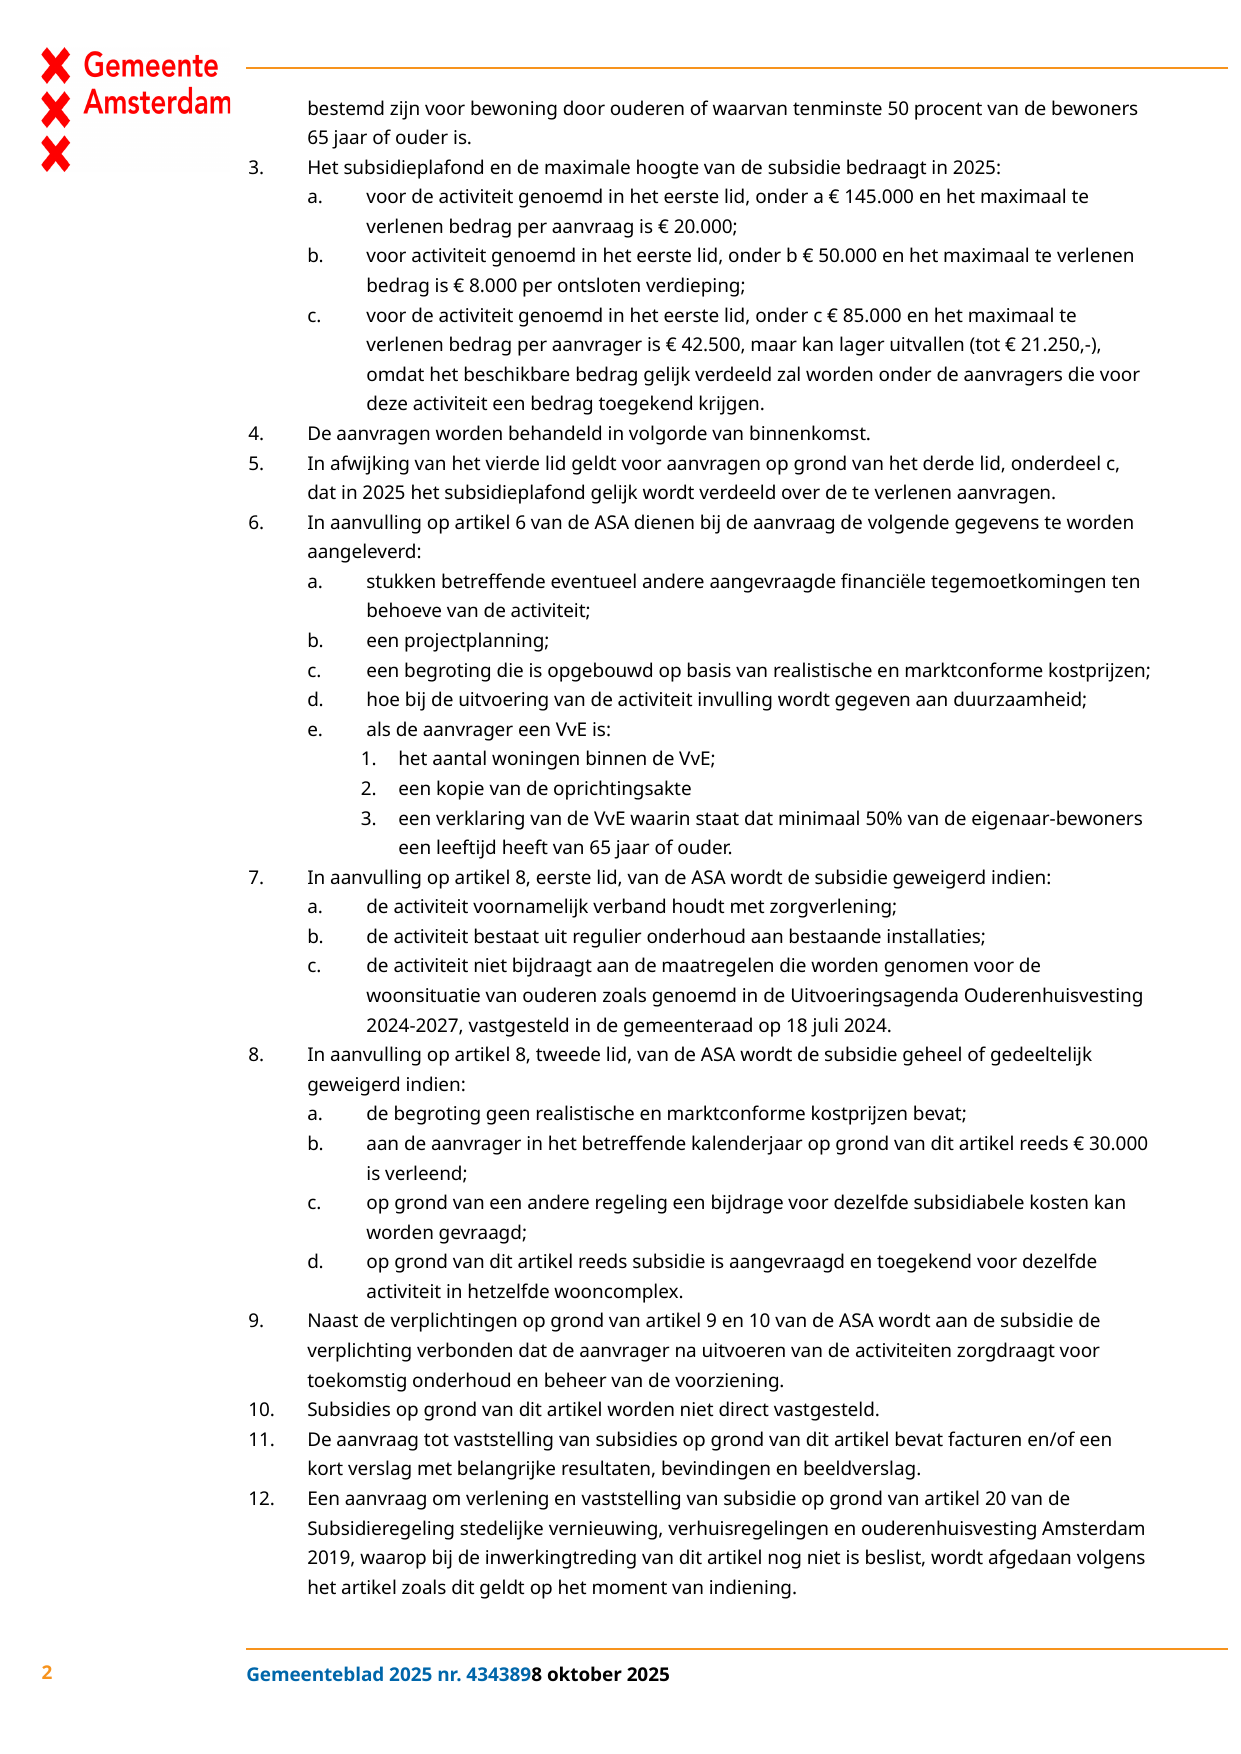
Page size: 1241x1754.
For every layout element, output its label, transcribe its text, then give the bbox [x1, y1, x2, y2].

list Een aanvraag om verlening en vaststelling van subsidie op grond van artikel 20 van de Subsidieregeling stedelijke vernieuwing, verhuisregelingen en ouderenhuisvesting Amsterdam 2019, waarop bij de inwerkingtreding van dit artikel nog niet is beslist, wordt afgedaan volgens het artikel zoals dit geldt op het moment van indiening. [248, 1485, 1152, 1600]
list de activiteit niet bijdraagt aan de maatregelen die worden genomen voor de woonsituatie van ouderen zoals genoemd in de Uitvoeringsagenda Ouderenhuisvesting 2024-2027, vastgesteld in de gemeenteraad op 18 juli 2024. [307, 953, 1152, 1038]
list De aanvraag tot vaststelling van subsidies op grond van dit artikel bevat facturen en/of een kort verslag met belangrijke resultaten, bevindingen en beeldverslag. [248, 1426, 1152, 1481]
list Subsidies op grond van dit artikel worden niet direct vastgesteld. [248, 1396, 1152, 1422]
list een begroting die is opgebouwd op basis van realistische en marktconforme kostprijzen; [307, 657, 1152, 683]
list de activiteit voornamelijk verband houdt met zorgverlening; [307, 893, 1152, 919]
list op grond van een andere regeling een bijdrage voor dezelfde subsidiabele kosten kan worden gevraagd; [307, 1189, 1152, 1245]
list op grond van dit artikel reeds subsidie is aangevraagd en toegekend voor dezelfde activiteit in hetzelfde wooncomplex. [307, 1248, 1152, 1304]
list stukken betreffende eventueel andere aangevraagde financiële tegemoetkomingen ten behoeve van de activiteit; [307, 568, 1152, 623]
list Naast de verplichtingen op grond van artikel 9 en 10 van de ASA wordt aan de subsidie de verplichting verbonden dat de aanvrager na uitvoeren van de activiteiten zorgdraagt voor toekomstig onderhoud en beheer van de voorziening. [248, 1308, 1152, 1393]
list bestemd zijn voor bewoning door ouderen of waarvan tenminste 50 procent van de bewoners 65 jaar of ouder is. [248, 95, 1152, 150]
list In aanvulling op artikel 8, eerste lid, van de ASA wordt de subsidie geweigerd indien: [248, 864, 1152, 890]
list een projectplanning; [307, 627, 1152, 653]
list als de aanvrager een VvE is: [307, 716, 1152, 742]
list voor de activiteit genoemd in het eerste lid, onder c € 85.000 en het maximaal te verlenen bedrag per aanvrager is € 42.500, maar kan lager uitvallen (tot € 21.250,-), omdat het beschikbare bedrag gelijk verdeeld zal worden onder de aanvragers die voor deze activiteit een bedrag toegekend krijgen. [307, 302, 1152, 416]
list de activiteit bestaat uit regulier onderhoud aan bestaande installaties; [307, 923, 1152, 949]
list In aanvulling op artikel 8, tweede lid, van de ASA wordt de subsidie geheel of gedeeltelijk geweigerd indien: [248, 1041, 1152, 1097]
list In afwijking van het vierde lid geldt voor aanvragen op grond van het derde lid, onderdeel c, dat in 2025 het subsidieplafond gelijk wordt verdeeld over de te verlenen aanvragen. [248, 450, 1152, 505]
list het aantal woningen binnen de VvE; [361, 746, 1152, 771]
list hoe bij de uitvoering van de activiteit invulling wordt gegeven aan duurzaamheid; [307, 686, 1152, 712]
list De aanvragen worden behandeld in volgorde van binnenkomst. [248, 420, 1152, 446]
picture [41, 47, 231, 172]
list voor de activiteit genoemd in het eerste lid, onder a € 145.000 en het maximaal te verlenen bedrag per aanvraag is € 20.000; [307, 183, 1152, 239]
list aan de aanvrager in het betreffende kalenderjaar op grond van dit artikel reeds € 30.000 is verleend; [307, 1130, 1152, 1186]
list een verklaring van de VvE waarin staat dat minimaal 50% van de eigenaar-bewoners een leeftijd heeft van 65 jaar of ouder. [361, 805, 1152, 860]
list Het subsidieplafond en de maximale hoogte van de subsidie bedraagt in 2025: [248, 154, 1152, 180]
list voor activiteit genoemd in het eerste lid, onder b € 50.000 en het maximaal te verlenen bedrag is € 8.000 per ontsloten verdieping; [307, 243, 1152, 298]
list In aanvulling op artikel 6 van de ASA dienen bij de aanvraag de volgende gegevens te worden aangeleverd: [248, 509, 1152, 564]
list de begroting geen realistische en marktconforme kostprijzen bevat; [307, 1101, 1152, 1126]
list een kopie van de oprichtingsakte [361, 775, 1152, 801]
